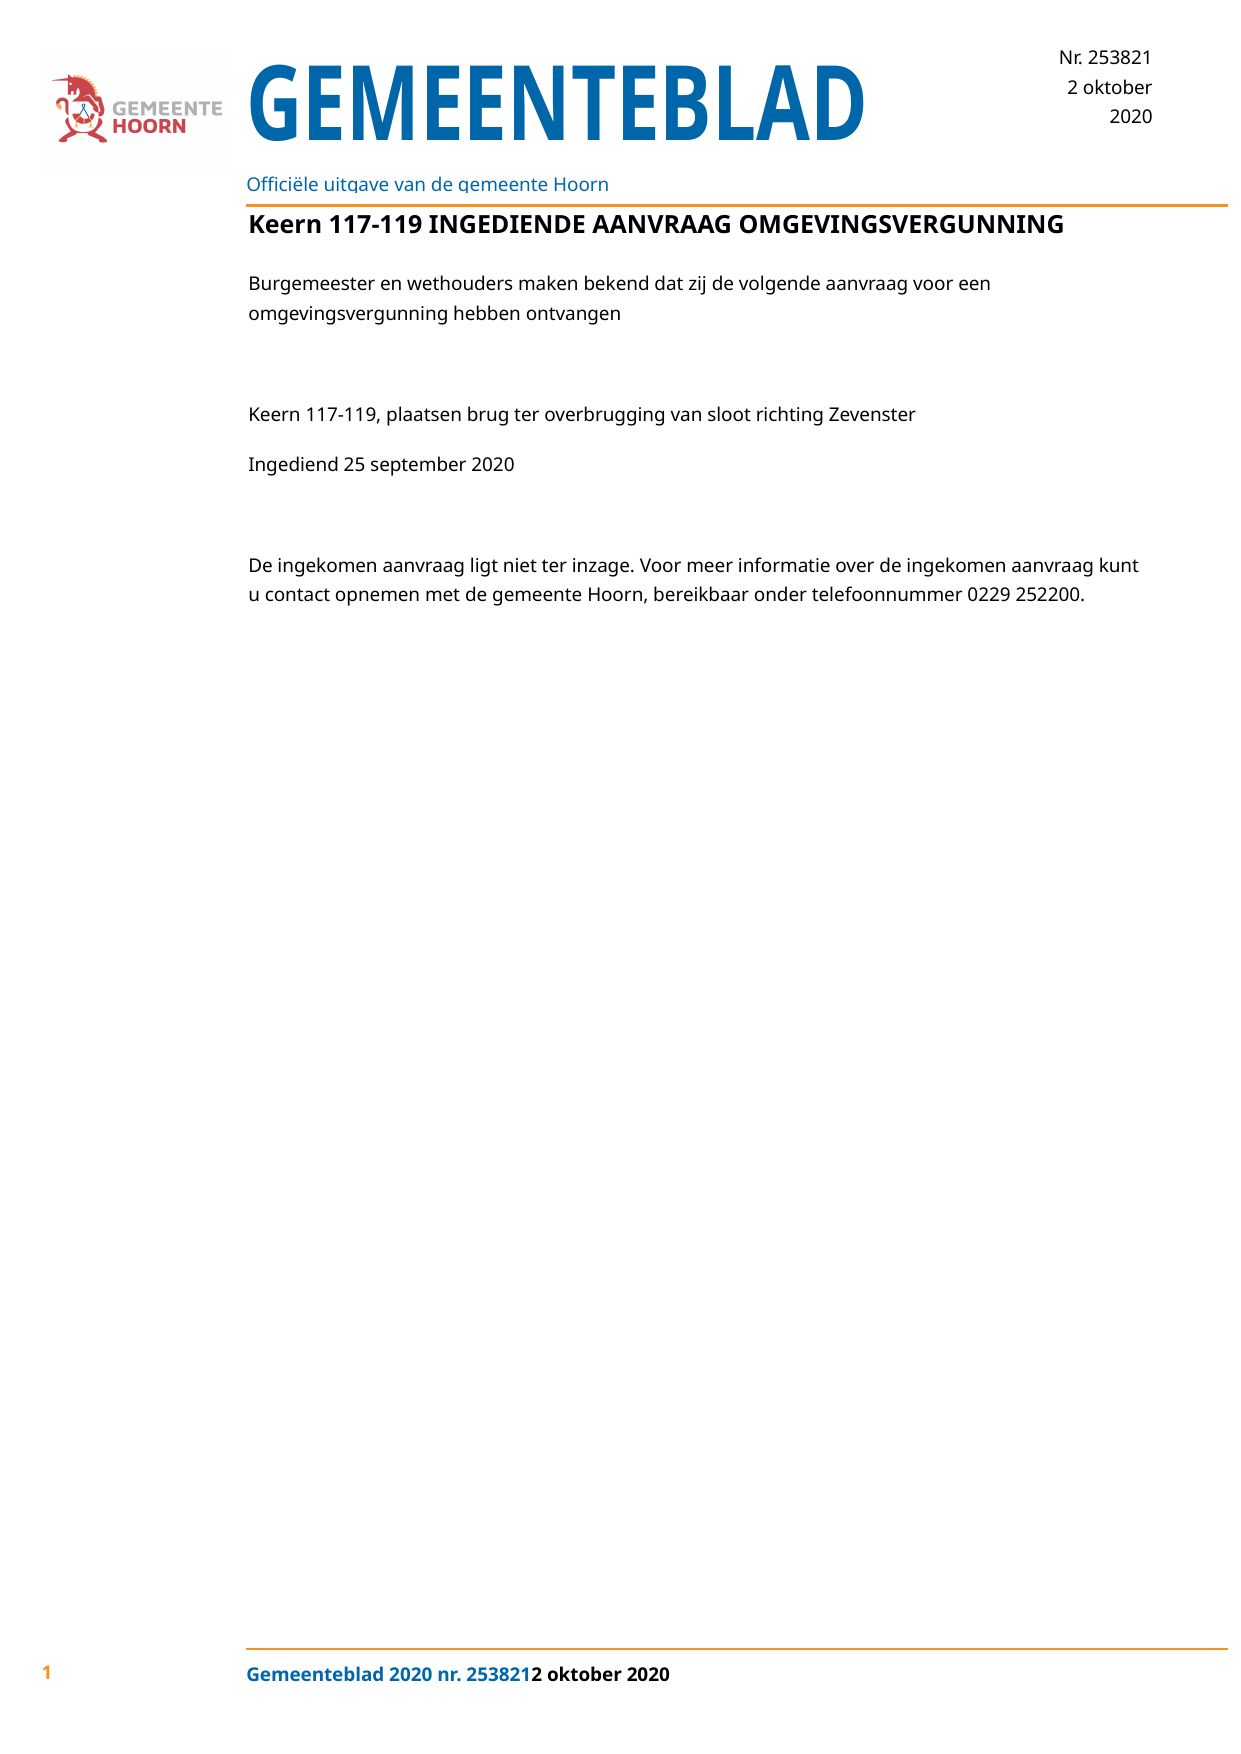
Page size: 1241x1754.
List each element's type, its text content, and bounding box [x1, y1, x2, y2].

text Ingediend 25 september 2020 [248, 451, 1152, 477]
text Keern 117-119, plaatsen brug ter overbrugging van sloot richting Zevenster [248, 401, 1152, 426]
picture [41, 47, 231, 172]
text De ingekomen aanvraag ligt niet ter inzage. Voor meer informatie over de ingekomen aanvraag kunt u contact opnemen met de gemeente Hoorn, bereikbaar onder telefoonnummer 0229 252200. [248, 552, 1152, 607]
text Keern 117-119 INGEDIENDE AANVRAAG OMGEVINGSVERGUNNING [248, 207, 1152, 241]
text Burgemeester en wethouders maken bekend dat zij de volgende aanvraag voor een omgevingsvergunning hebben ontvangen [248, 270, 1152, 326]
